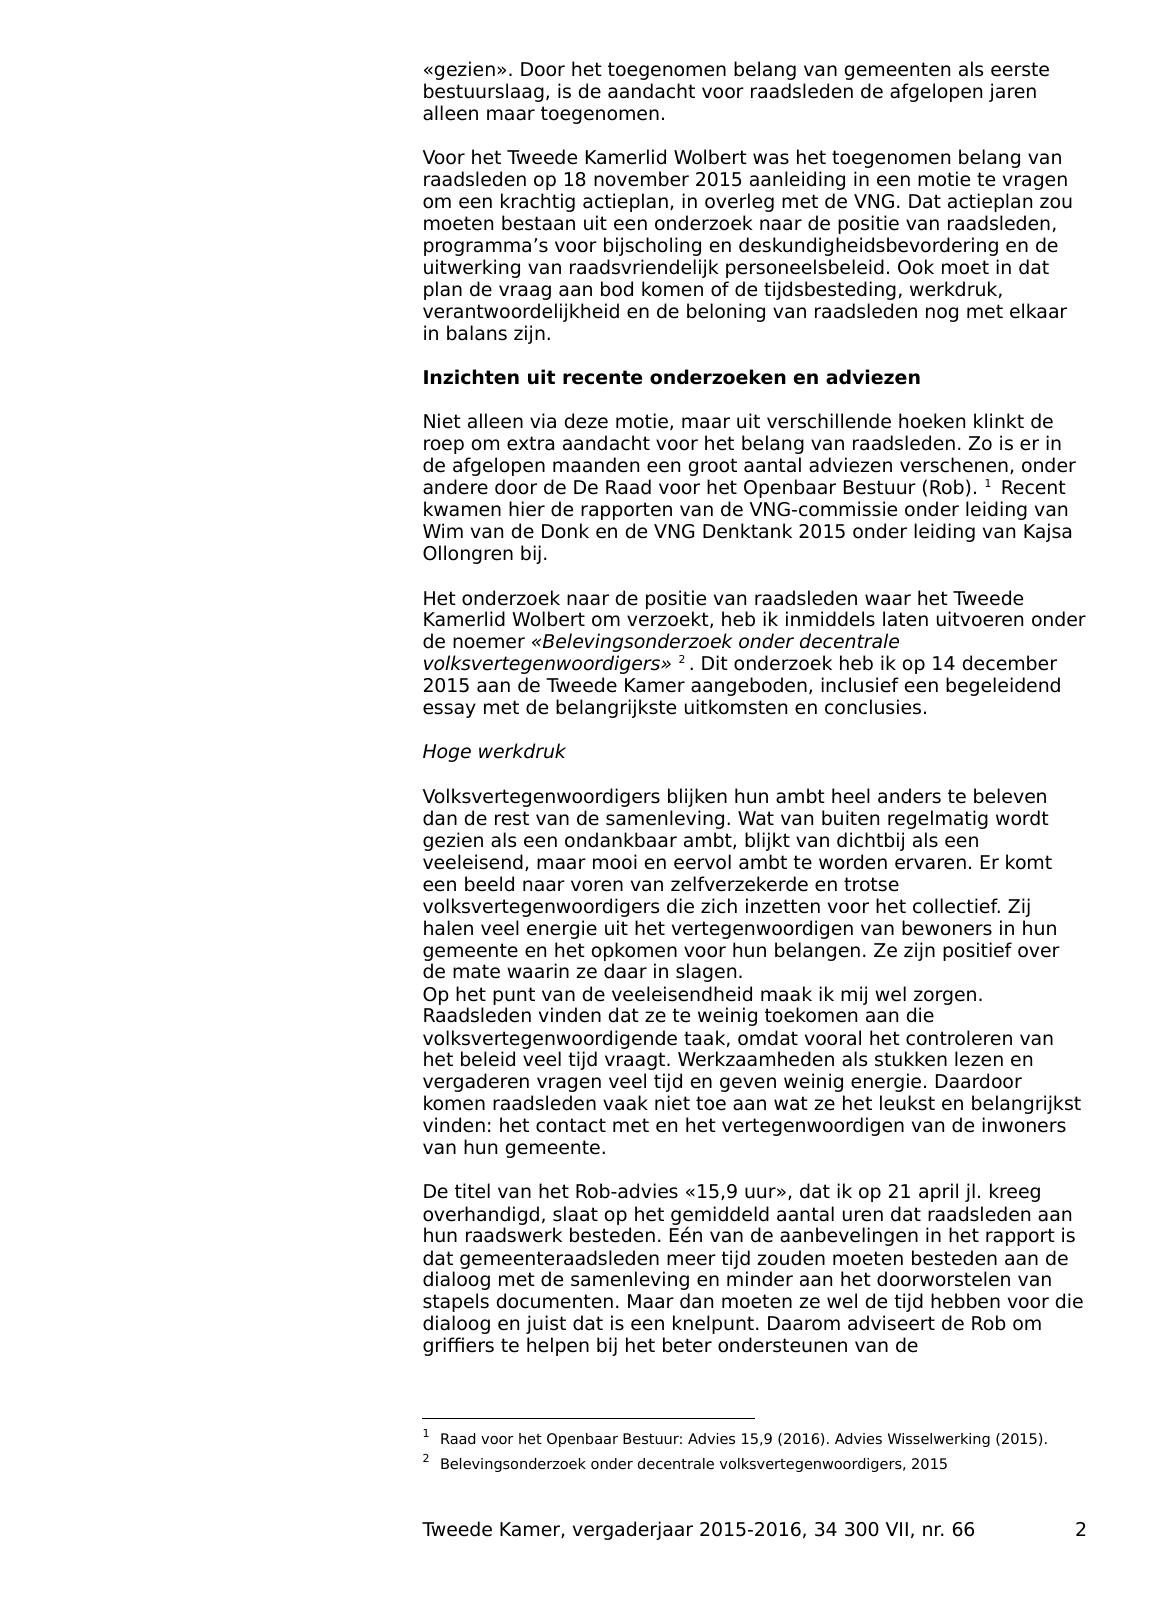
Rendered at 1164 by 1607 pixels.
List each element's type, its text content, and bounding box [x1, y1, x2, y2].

subtitle Inzichten uit recente onderzoeken en adviezen [422, 367, 1087, 389]
text Voor het Tweede Kamerlid Wolbert was het toegenomen belang van raadsleden op 18 november 2015 aanleiding in een motie te vragen om een krachtig actieplan, in overleg met de VNG. Dat actieplan zou moeten bestaan uit een onderzoek naar de positie van raadsleden, programma’s voor bijscholing en deskundigheidsbevordering en de uitwerking van raadsvriendelijk personeelsbeleid. Ook moet in dat plan de vraag aan bod komen of de tijdsbesteding, werkdruk, verantwoordelijkheid en de beloning van raadsleden nog met elkaar in balans zijn. [422, 147, 1087, 345]
text Het onderzoek naar de positie van raadsleden waar het Tweede Kamerlid Wolbert om verzoekt, heb ik inmiddels laten uitvoeren onder de noemer «Belevingsonderzoek onder decentrale volksvertegenwoordigers» . Dit onderzoek heb ik op 14 december 2015 aan de Tweede Kamer aangeboden, inclusief een begeleidend essay met de belangrijkste uitkomsten en conclusies. [422, 587, 1087, 719]
text Op het punt van de veeleisendheid maak ik mij wel zorgen. Raadsleden vinden dat ze te weinig toekomen aan die volksvertegenwoordigende taak, omdat vooral het controleren van het beleid veel tijd vraagt. Werkzaamheden als stukken lezen en vergaderen vragen veel tijd en geven weinig energie. Daardoor komen raadsleden vaak niet toe aan wat ze het leukst en belangrijkst vinden: het contact met en het vertegenwoordigen van de inwoners van hun gemeente. [422, 983, 1087, 1159]
text «gezien». Door het toegenomen belang van gemeenten als eerste bestuurslaag, is de aandacht voor raadsleden de afgelopen jaren alleen maar toegenomen. [422, 59, 1087, 125]
text Raad voor het Openbaar Bestuur: Advies 15,9 (2016). Advies Wisselwerking (2015). [422, 1427, 1087, 1449]
text De titel van het Rob-advies «15,9 uur», dat ik op 21 april jl. kreeg overhandigd, slaat op het gemiddeld aantal uren dat raadsleden aan hun raadswerk besteden. Eén van de aanbevelingen in het rapport is dat gemeenteraadsleden meer tijd zouden moeten besteden aan de dialoog met de samenleving en minder aan het doorworstelen van stapels documenten. Maar dan moeten ze wel de tijd hebben voor die dialoog en juist dat is een knelpunt. Daarom adviseert de Rob om griffiers te helpen bij het beter ondersteunen van de [422, 1181, 1087, 1357]
text Volksvertegenwoordigers blijken hun ambt heel anders te beleven dan de rest van de samenleving. Wat van buiten regelmatig wordt gezien als een ondankbaar ambt, blijkt van dichtbij als een veeleisend, maar mooi en eervol ambt te worden ervaren. Er komt een beeld naar voren van zelfverzekerde en trotse volksvertegenwoordigers die zich inzetten voor het collectief. Zij halen veel energie uit het vertegenwoordigen van bewoners in hun gemeente en het opkomen voor hun belangen. Ze zijn positief over de mate waarin ze daar in slagen. [422, 786, 1087, 983]
subtitle Hoge werkdruk [422, 741, 1087, 763]
text Belevingsonderzoek onder decentrale volksvertegenwoordigers, 2015 [422, 1452, 1087, 1474]
text Niet alleen via deze motie, maar uit verschillende hoeken klinkt de roep om extra aandacht voor het belang van raadsleden. Zo is er in de afgelopen maanden een groot aantal adviezen verschenen, onder andere door de De Raad voor het Openbaar Bestuur (Rob). Recent kwamen hier de rapporten van de VNG-commissie onder leiding van Wim van de Donk en de VNG Denktank 2015 onder leiding van Kajsa Ollongren bij. [422, 411, 1087, 565]
